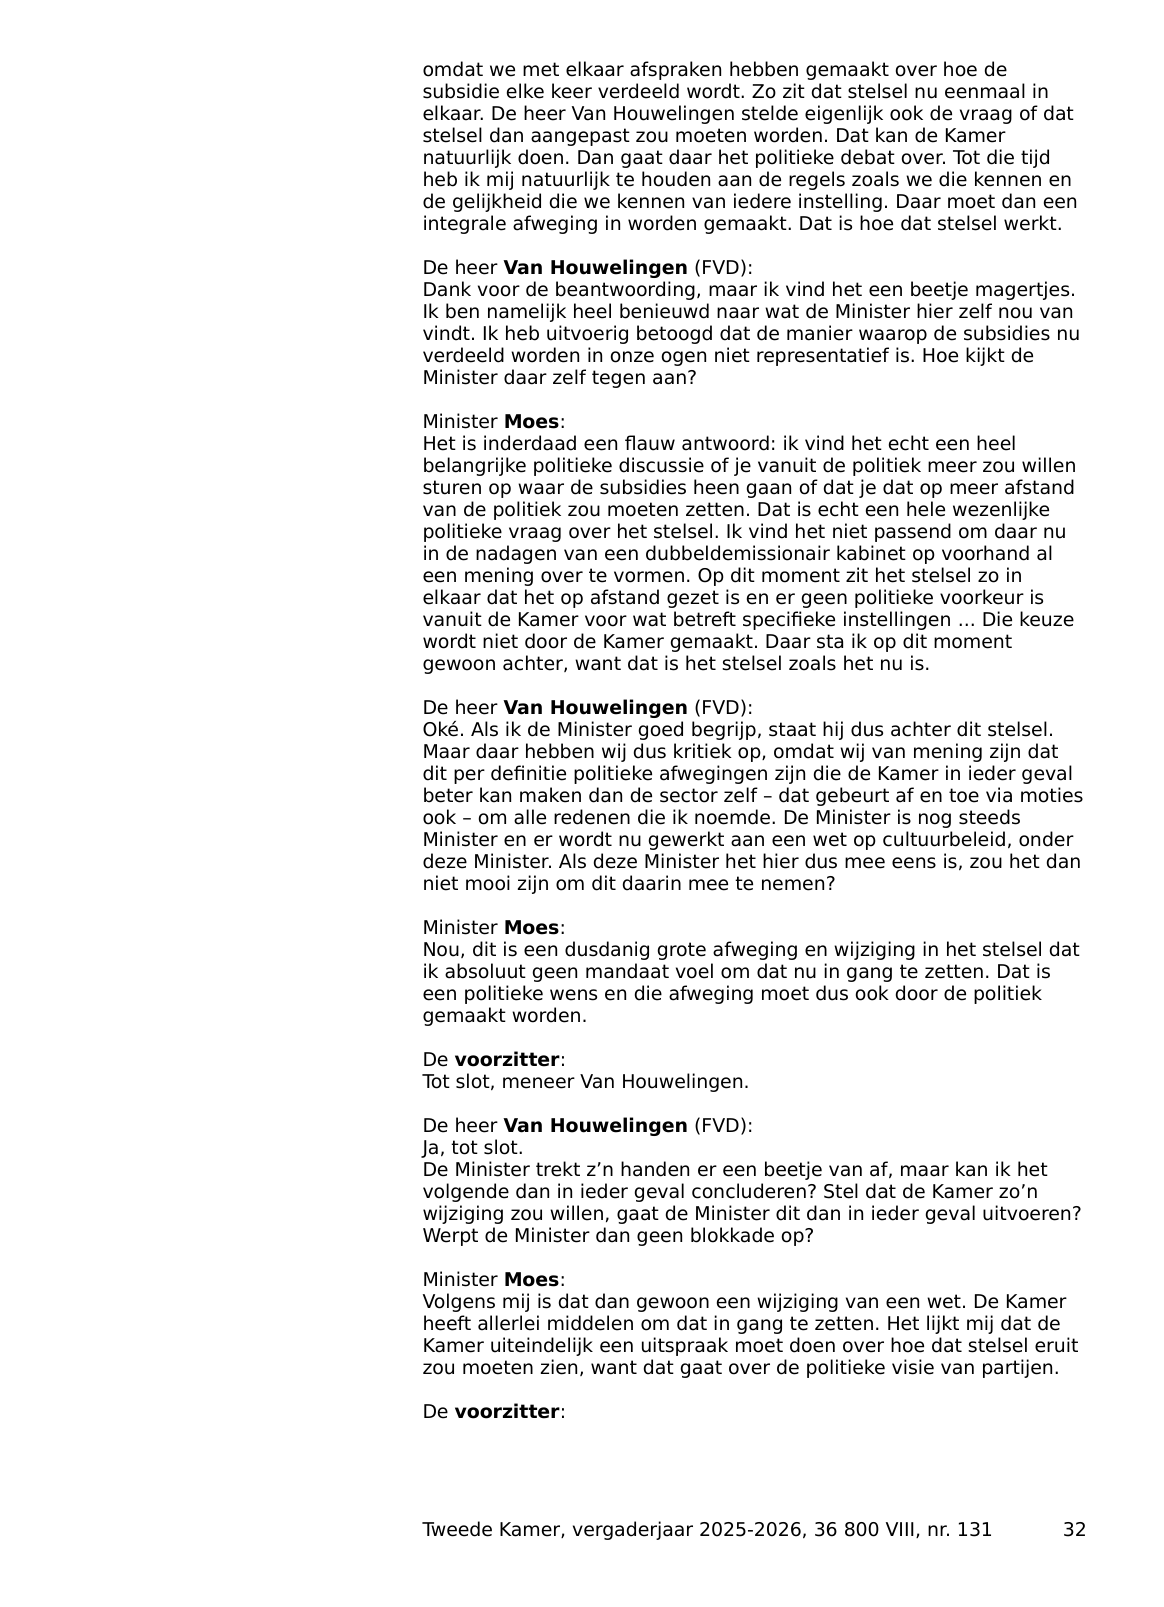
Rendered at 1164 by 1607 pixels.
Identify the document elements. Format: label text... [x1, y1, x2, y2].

text Dank voor de beantwoording, maar ik vind het een beetje magertjes. Ik ben namelijk heel benieuwd naar wat de Minister hier zelf nou van vindt. Ik heb uitvoerig betoogd dat de manier waarop de subsidies nu verdeeld worden in onze ogen niet representatief is. Hoe kijkt de Minister daar zelf tegen aan? [422, 279, 1087, 389]
text De voorzitter: [422, 1401, 1087, 1423]
text De voorzitter: [422, 1049, 1087, 1071]
text Minister Moes: [422, 1269, 1087, 1291]
text omdat we met elkaar afspraken hebben gemaakt over hoe de subsidie elke keer verdeeld wordt. Zo zit dat stelsel nu eenmaal in elkaar. De heer Van Houwelingen stelde eigenlijk ook de vraag of dat stelsel dan aangepast zou moeten worden. Dat kan de Kamer natuurlijk doen. Dan gaat daar het politieke debat over. Tot die tijd heb ik mij natuurlijk te houden aan de regels zoals we die kennen en de gelijkheid die we kennen van iedere instelling. Daar moet dan een integrale afweging in worden gemaakt. Dat is hoe dat stelsel werkt. [422, 59, 1087, 235]
text Oké. Als ik de Minister goed begrijp, staat hij dus achter dit stelsel. Maar daar hebben wij dus kritiek op, omdat wij van mening zijn dat dit per definitie politieke afwegingen zijn die de Kamer in ieder geval beter kan maken dan de sector zelf – dat gebeurt af en toe via moties ook – om alle redenen die ik noemde. De Minister is nog steeds Minister en er wordt nu gewerkt aan een wet op cultuurbeleid, onder deze Minister. Als deze Minister het hier dus mee eens is, zou het dan niet mooi zijn om dit daarin mee te nemen? [422, 719, 1087, 895]
text Volgens mij is dat dan gewoon een wijziging van een wet. De Kamer heeft allerlei middelen om dat in gang te zetten. Het lijkt mij dat de Kamer uiteindelijk een uitspraak moet doen over hoe dat stelsel eruit zou moeten zien, want dat gaat over de politieke visie van partijen. [422, 1291, 1087, 1379]
text De heer Van Houwelingen (FVD): [422, 257, 1087, 279]
text Minister Moes: [422, 411, 1087, 433]
text De heer Van Houwelingen (FVD): [422, 1115, 1087, 1137]
text Tot slot, meneer Van Houwelingen. [422, 1071, 1087, 1093]
text De Minister trekt z’n handen er een beetje van af, maar kan ik het volgende dan in ieder geval concluderen? Stel dat de Kamer zo’n wijziging zou willen, gaat de Minister dit dan in ieder geval uitvoeren? Werpt de Minister dan geen blokkade op? [422, 1159, 1087, 1247]
text Ja, tot slot. [422, 1137, 1087, 1159]
text De heer Van Houwelingen (FVD): [422, 697, 1087, 719]
text Minister Moes: [422, 917, 1087, 939]
text Het is inderdaad een flauw antwoord: ik vind het echt een heel belangrijke politieke discussie of je vanuit de politiek meer zou willen sturen op waar de subsidies heen gaan of dat je dat op meer afstand van de politiek zou moeten zetten. Dat is echt een hele wezenlijke politieke vraag over het stelsel. Ik vind het niet passend om daar nu in de nadagen van een dubbeldemissionair kabinet op voorhand al een mening over te vormen. Op dit moment zit het stelsel zo in elkaar dat het op afstand gezet is en er geen politieke voorkeur is vanuit de Kamer voor wat betreft specifieke instellingen ... Die keuze wordt niet door de Kamer gemaakt. Daar sta ik op dit moment gewoon achter, want dat is het stelsel zoals het nu is. [422, 433, 1087, 675]
text Nou, dit is een dusdanig grote afweging en wijziging in het stelsel dat ik absoluut geen mandaat voel om dat nu in gang te zetten. Dat is een politieke wens en die afweging moet dus ook door de politiek gemaakt worden. [422, 939, 1087, 1027]
